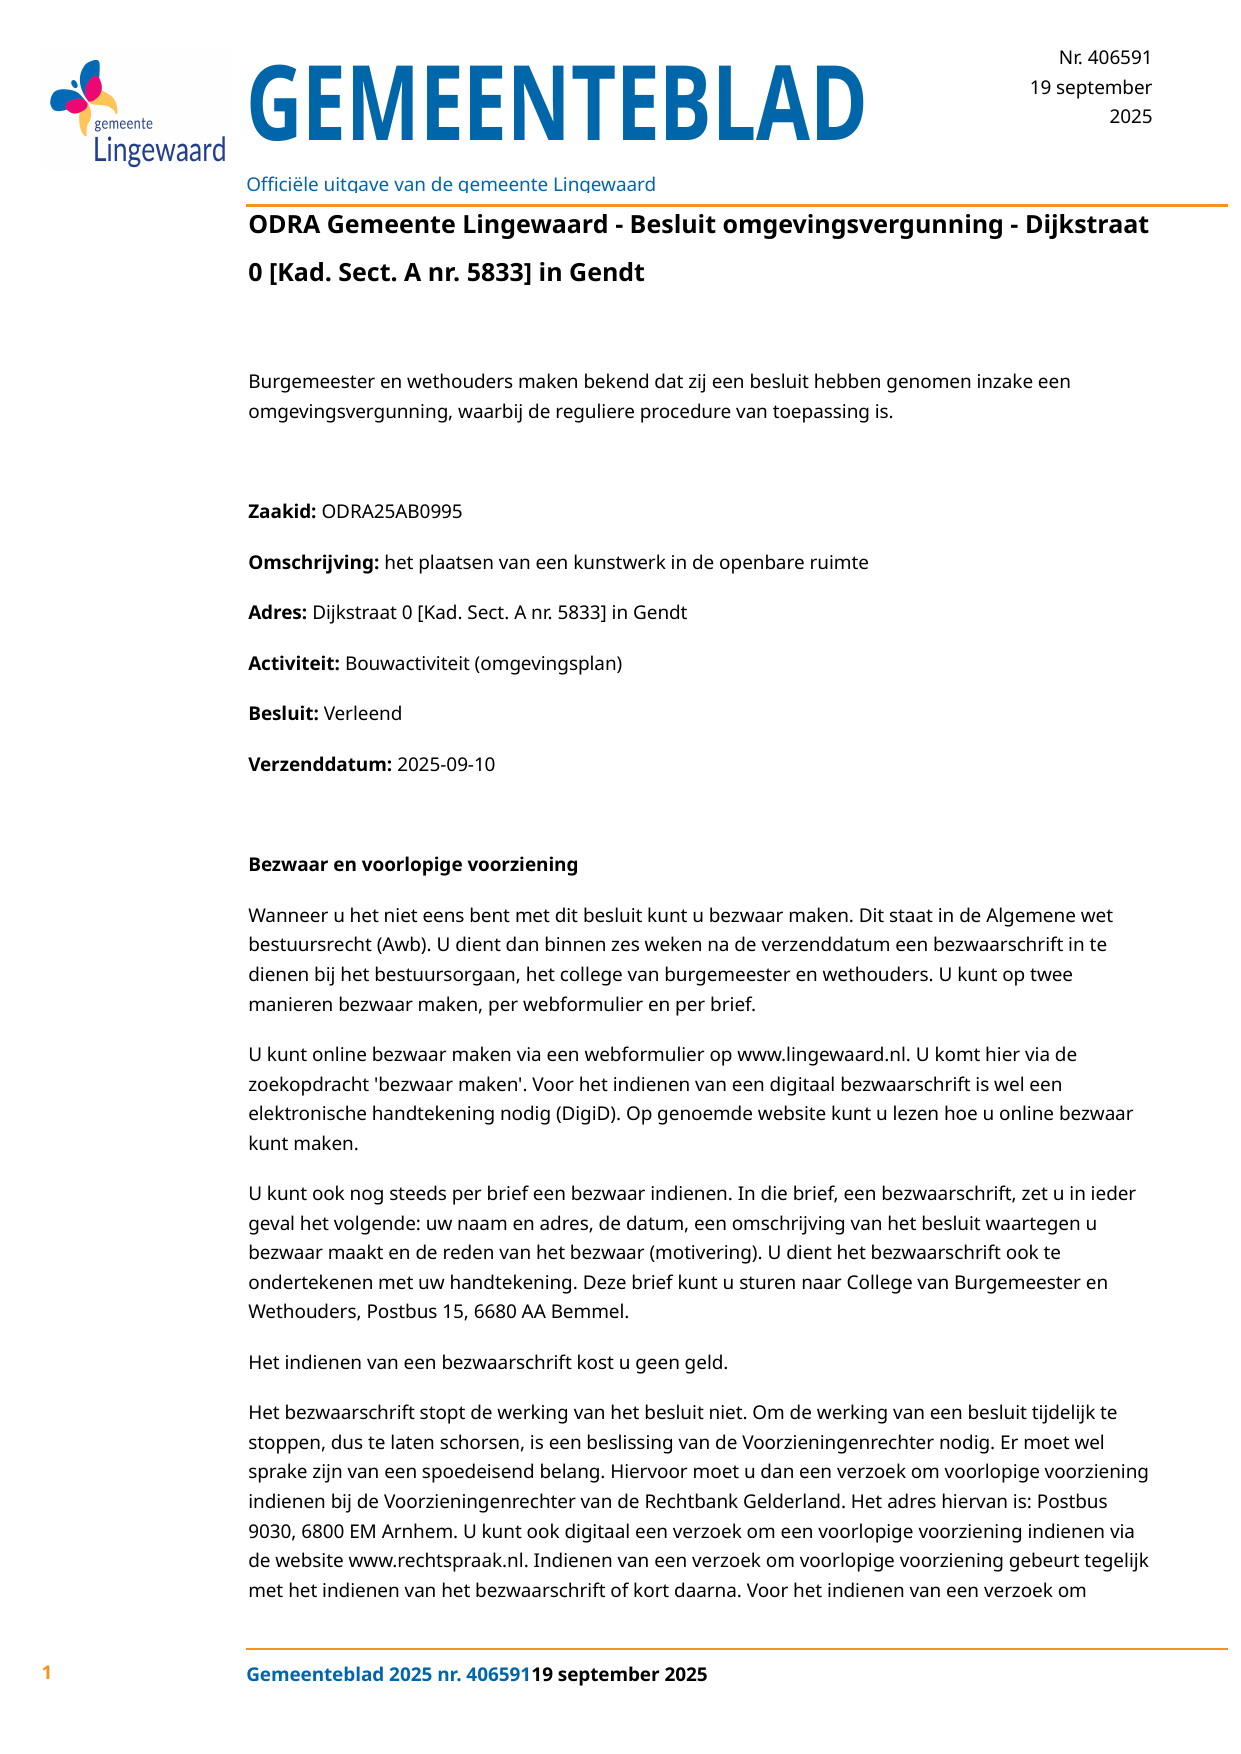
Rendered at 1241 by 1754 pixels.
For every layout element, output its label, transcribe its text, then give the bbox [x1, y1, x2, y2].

picture [41, 47, 231, 172]
text ODRA Gemeente Lingewaard - Besluit omgevingsvergunning - Dijkstraat 0 [Kad. Sect. A nr. 5833] in Gendt [248, 207, 1152, 288]
text Het indienen van een bezwaarschrift kost u geen geld. [248, 1349, 1152, 1375]
text U kunt ook nog steeds per brief een bezwaar indienen. In die brief, een bezwaarschrift, zet u in ieder geval het volgende: uw naam en adres, de datum, een omschrijving van het besluit waartegen u bezwaar maakt en de reden van het bezwaar (motivering). U dient het bezwaarschrift ook te ondertekenen met uw handtekening. Deze brief kunt u sturen naar College van Burgemeester en Wethouders, Postbus 15, 6680 AA Bemmel. [248, 1180, 1152, 1324]
text Activiteit: Bouwactiviteit (omgevingsplan) [248, 650, 1152, 676]
text Zaakid: ODRA25AB0995 [248, 499, 1152, 524]
text Burgemeester en wethouders maken bekend dat zij een besluit hebben genomen inzake een omgevingsvergunning, waarbij de reguliere procedure van toepassing is. [248, 368, 1152, 424]
text U kunt online bezwaar maken via een webformulier op www.lingewaard.nl. U komt hier via de zoekopdracht 'bezwaar maken'. Voor het indienen van een digitaal bezwaarschrift is wel een elektronische handtekening nodig (DigiD). Op genoemde website kunt u lezen hoe u online bezwaar kunt maken. [248, 1041, 1152, 1156]
text Wanneer u het niet eens bent met dit besluit kunt u bezwaar maken. Dit staat in de Algemene wet bestuursrecht (Awb). U dient dan binnen zes weken na de verzenddatum een bezwaarschrift in te dienen bij het bestuursorgaan, het college van burgemeester en wethouders. U kunt op twee manieren bezwaar maken, per webformulier en per brief. [248, 902, 1152, 1017]
text Verzenddatum: 2025-09-10 [248, 751, 1152, 777]
text Bezwaar en voorlopige voorziening [248, 852, 1152, 877]
text Omschrijving: het plaatsen van een kunstwerk in de openbare ruimte [248, 549, 1152, 575]
text Adres: Dijkstraat 0 [Kad. Sect. A nr. 5833] in Gendt [248, 599, 1152, 625]
text Besluit: Verleend [248, 700, 1152, 726]
text Het bezwaarschrift stopt de werking van het besluit niet. Om de werking van een besluit tijdelijk te stoppen, dus te laten schorsen, is een beslissing van de Voorzieningenrechter nodig. Er moet wel sprake zijn van een spoedeisend belang. Hiervoor moet u dan een verzoek om voorlopige voorziening indienen bij de Voorzieningenrechter van de Rechtbank Gelderland. Het adres hiervan is: Postbus 9030, 6800 EM Arnhem. U kunt ook digitaal een verzoek om een voorlopige voorziening indienen via de website www.rechtspraak.nl. Indienen van een verzoek om voorlopige voorziening gebeurt tegelijk met het indienen van het bezwaarschrift of kort daarna. Voor het indienen van een verzoek om [248, 1399, 1152, 1603]
